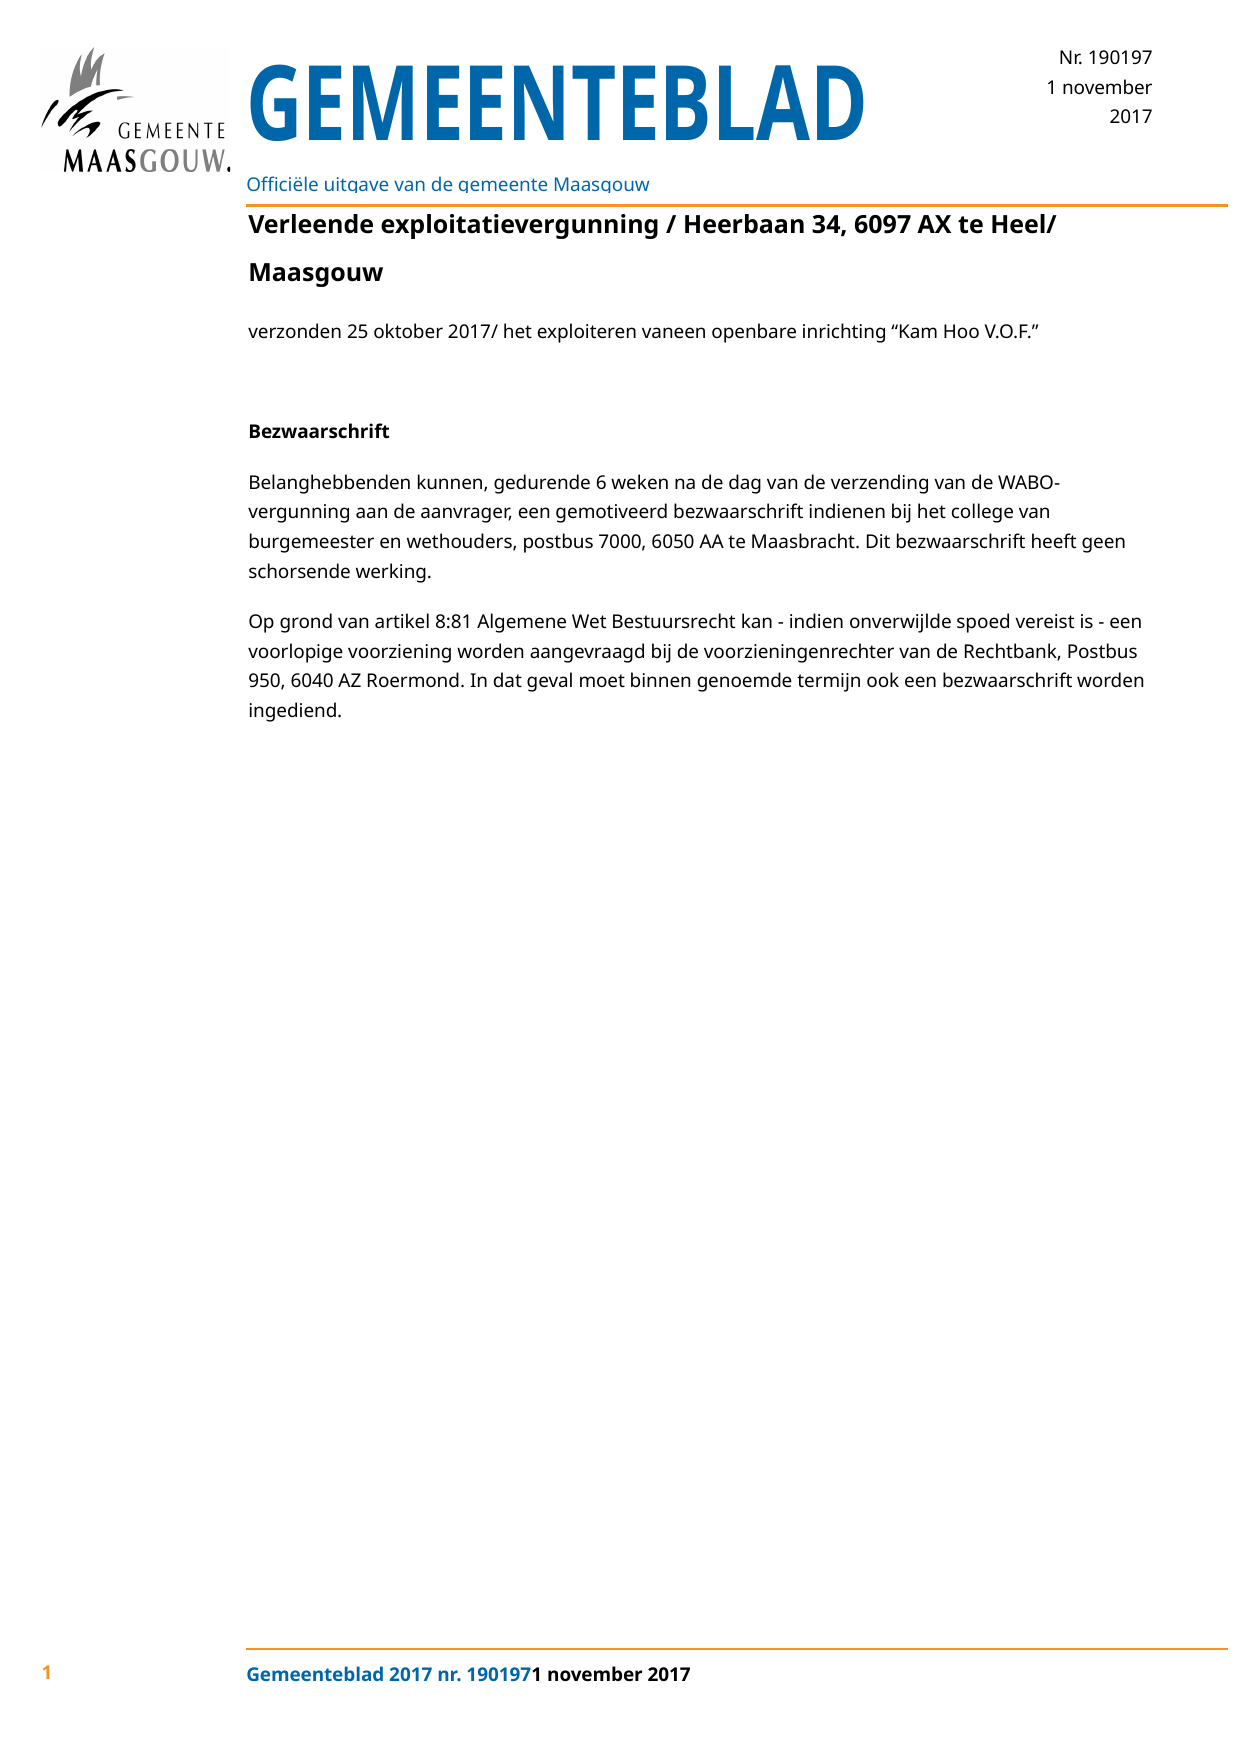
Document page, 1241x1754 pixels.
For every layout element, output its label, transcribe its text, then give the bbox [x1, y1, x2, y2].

text Verleende exploitatievergunning / Heerbaan 34, 6097 AX te Heel/ Maasgouw [248, 207, 1152, 288]
text Bezwaarschrift [248, 419, 1152, 444]
picture [41, 47, 231, 172]
text verzonden 25 oktober 2017/ het exploiteren vaneen openbare inrichting “Kam Hoo V.O.F.” [248, 318, 1152, 344]
text Op grond van artikel 8:81 Algemene Wet Bestuursrecht kan - indien onverwijlde spoed vereist is - een voorlopige voorziening worden aangevraagd bij de voorzieningenrechter van de Rechtbank, Postbus 950, 6040 AZ Roermond. In dat geval moet binnen genoemde termijn ook een bezwaarschrift worden ingediend. [248, 608, 1152, 723]
text Belanghebbenden kunnen, gedurende 6 weken na de dag van de verzending van de WABO-vergunning aan de aanvrager, een gemotiveerd bezwaarschrift indienen bij het college van burgemeester en wethouders, postbus 7000, 6050 AA te Maasbracht. Dit bezwaarschrift heeft geen schorsende werking. [248, 469, 1152, 584]
